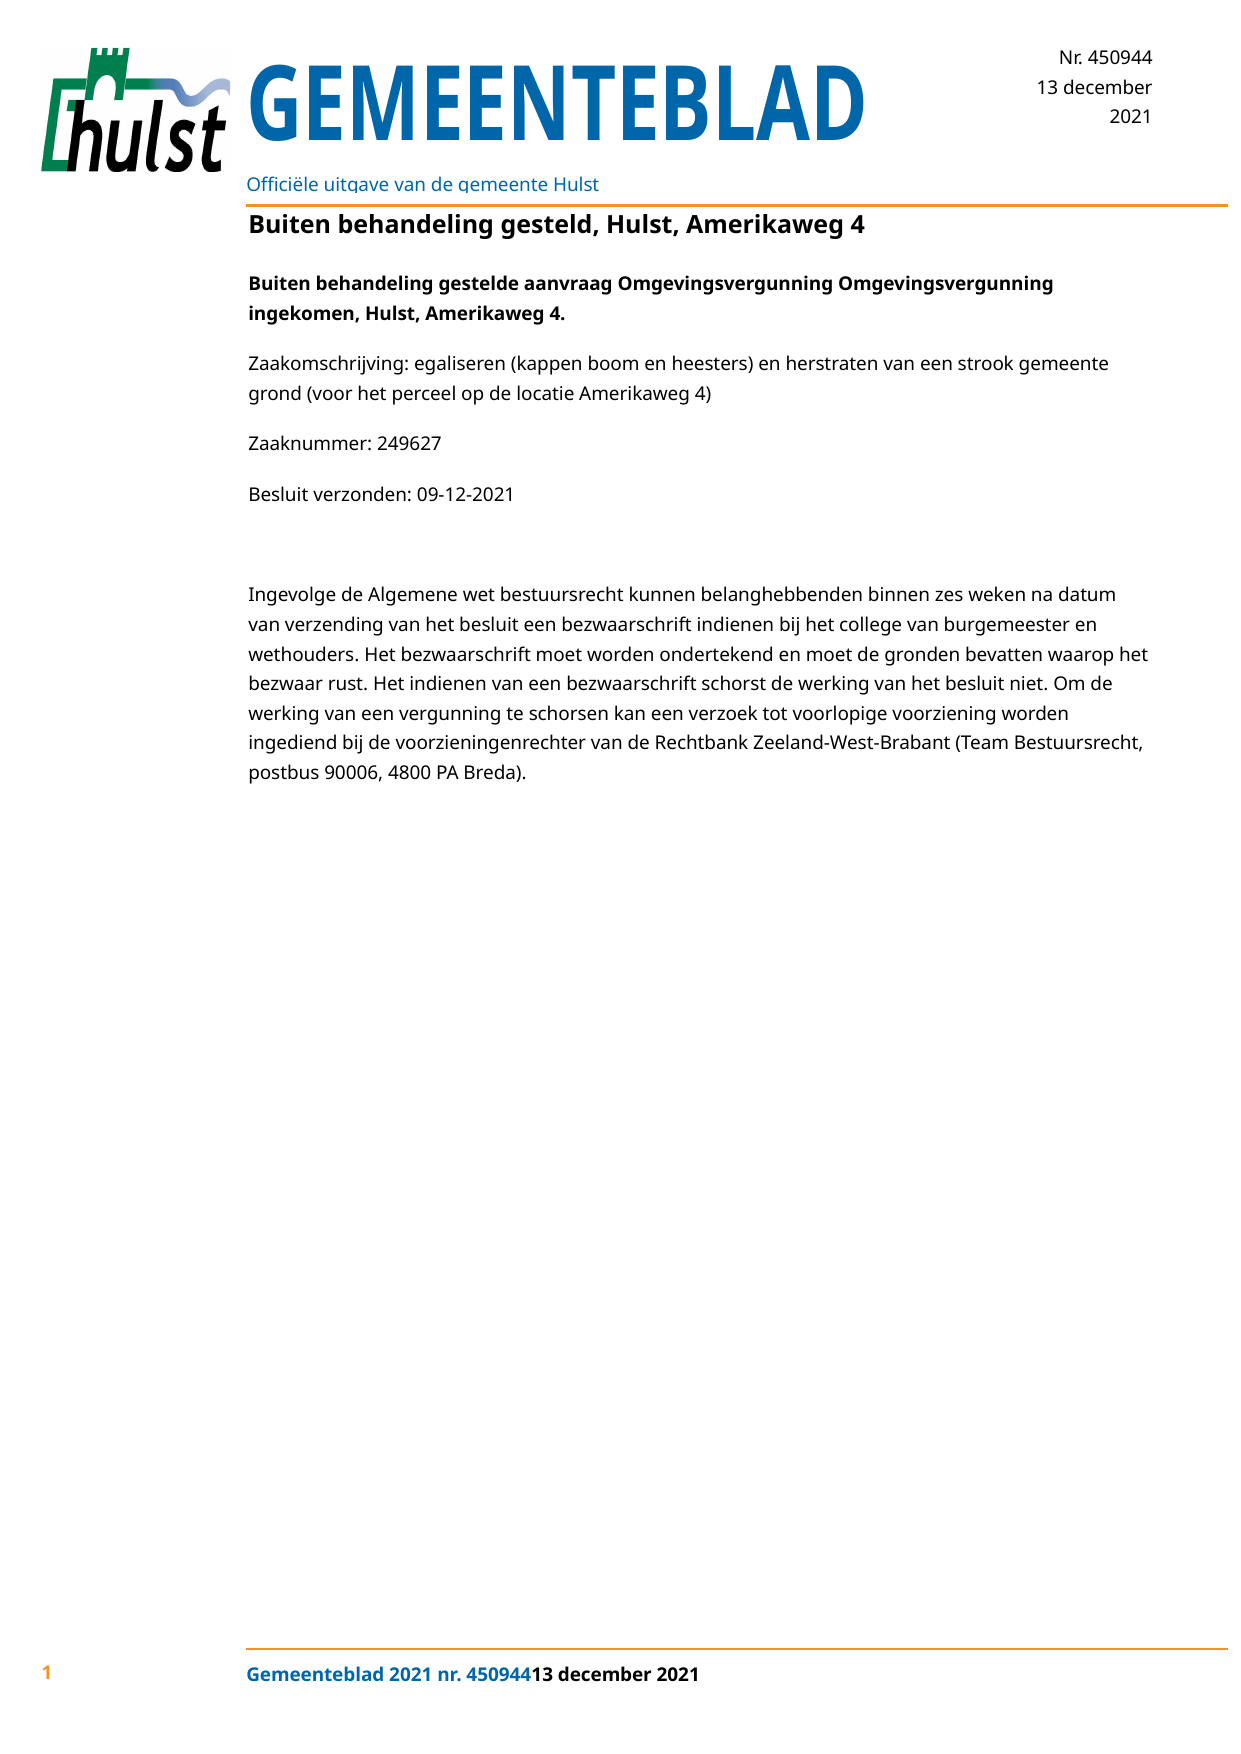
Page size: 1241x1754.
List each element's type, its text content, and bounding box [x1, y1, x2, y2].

text Ingevolge de Algemene wet bestuursrecht kunnen belanghebbenden binnen zes weken na datum van verzending van het besluit een bezwaarschrift indienen bij het college van burgemeester en wethouders. Het bezwaarschrift moet worden ondertekend en moet de gronden bevatten waarop het bezwaar rust. Het indienen van een bezwaarschrift schorst de werking van het besluit niet. Om de werking van een vergunning te schorsen kan een verzoek tot voorlopige voorziening worden ingediend bij de voorzieningenrechter van de Rechtbank Zeeland-West-Brabant (Team Bestuursrecht, postbus 90006, 4800 PA Breda). [248, 582, 1152, 785]
text Besluit verzonden: 09-12-2021 [248, 481, 1152, 506]
text Zaakomschrijving: egaliseren (kappen boom en heesters) en herstraten van een strook gemeente grond (voor het perceel op de locatie Amerikaweg 4) [248, 350, 1152, 406]
text Buiten behandeling gestelde aanvraag Omgevingsvergunning Omgevingsvergunning ingekomen, Hulst, Amerikaweg 4. [248, 270, 1152, 326]
text Buiten behandeling gesteld, Hulst, Amerikaweg 4 [248, 207, 1152, 241]
picture [41, 47, 231, 172]
text Zaaknummer: 249627 [248, 430, 1152, 456]
